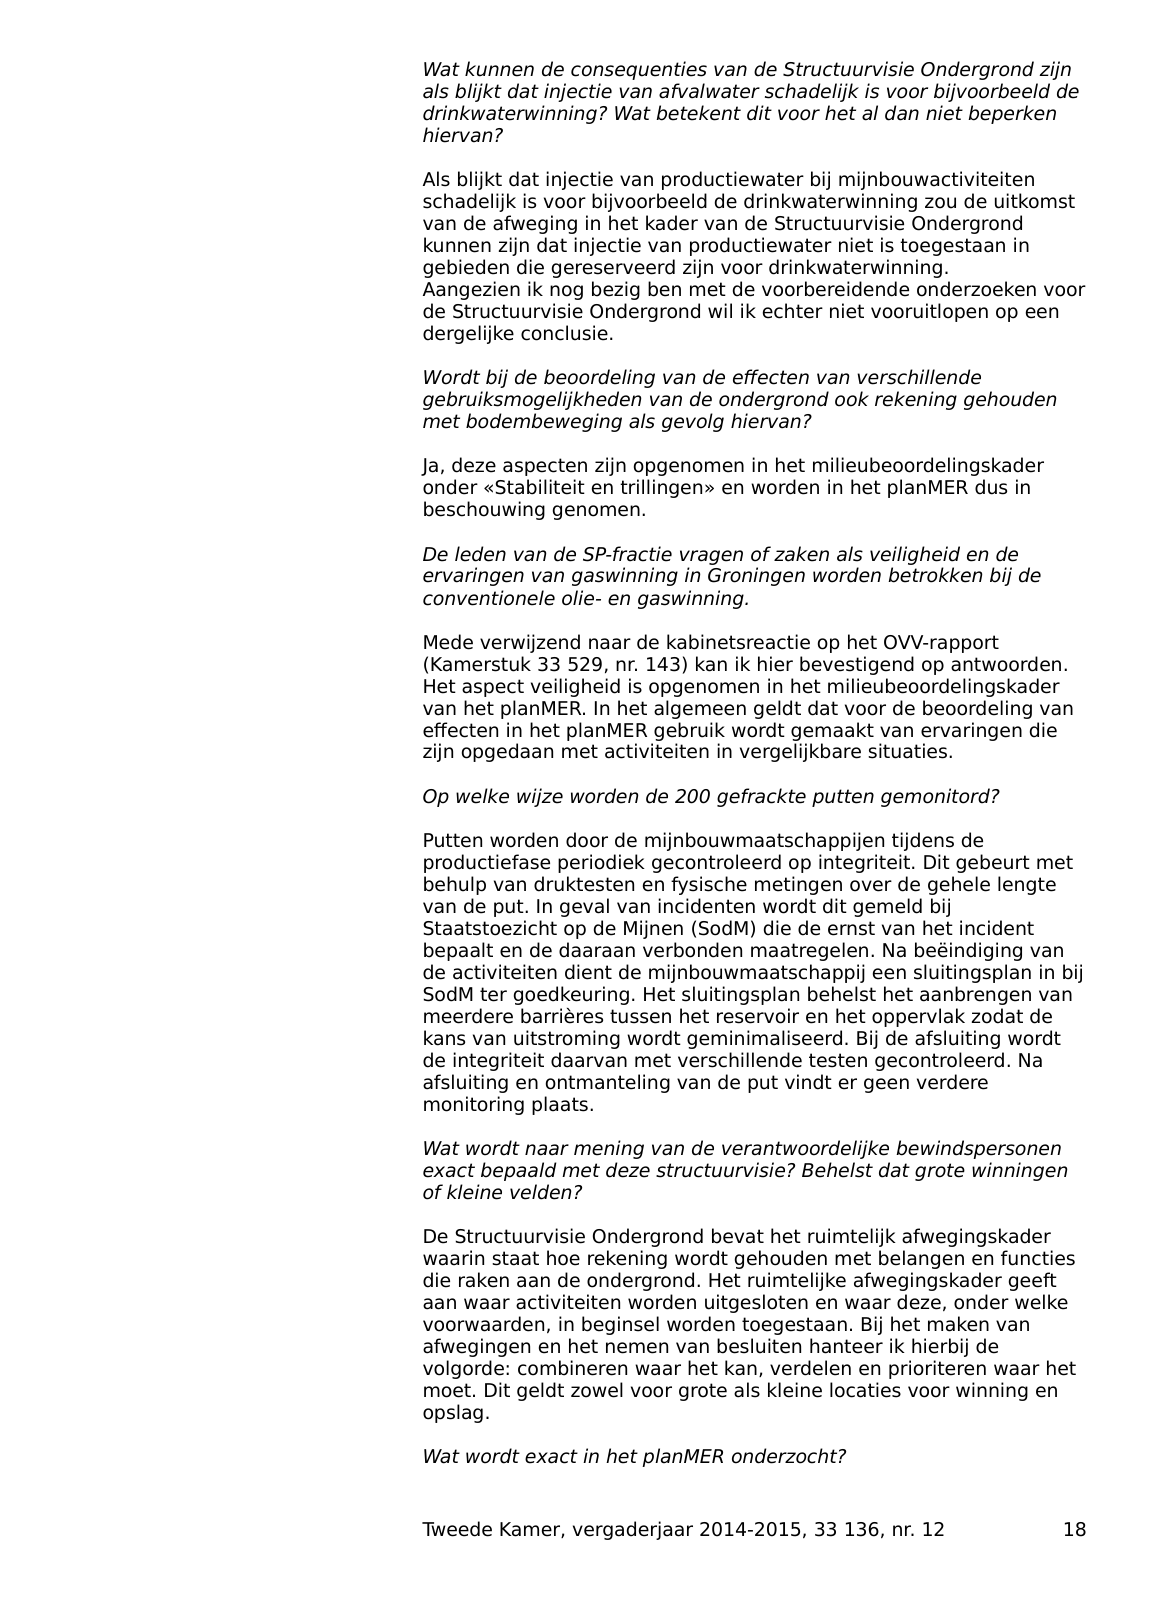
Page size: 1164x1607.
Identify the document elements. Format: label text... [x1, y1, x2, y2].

text Wat wordt naar mening van de verantwoordelijke bewindspersonen exact bepaald met deze structuurvisie? Behelst dat grote winningen of kleine velden? [422, 1138, 1087, 1204]
text Aangezien ik nog bezig ben met de voorbereidende onderzoeken voor de Structuurvisie Ondergrond wil ik echter niet vooruitlopen op een dergelijke conclusie. [422, 279, 1087, 345]
text De leden van de SP-fractie vragen of zaken als veiligheid en de ervaringen van gaswinning in Groningen worden betrokken bij de conventionele olie- en gaswinning. [422, 543, 1087, 609]
text Ja, deze aspecten zijn opgenomen in het milieubeoordelingskader onder «Stabiliteit en trillingen» en worden in het planMER dus in beschouwing genomen. [422, 455, 1087, 521]
text Wat wordt exact in het planMER onderzocht? [422, 1446, 1087, 1468]
text Op welke wijze worden de 200 gefrackte putten gemonitord? [422, 786, 1087, 808]
text Wat kunnen de consequenties van de Structuurvisie Ondergrond zijn als blijkt dat injectie van afvalwater schadelijk is voor bijvoorbeeld de drinkwaterwinning? Wat betekent dit voor het al dan niet beperken hiervan? [422, 59, 1087, 147]
text Als blijkt dat injectie van productiewater bij mijnbouwactiviteiten schadelijk is voor bijvoorbeeld de drinkwaterwinning zou de uitkomst van de afweging in het kader van de Structuurvisie Ondergrond kunnen zijn dat injectie van productiewater niet is toegestaan in gebieden die gereserveerd zijn voor drinkwaterwinning. [422, 169, 1087, 279]
text De Structuurvisie Ondergrond bevat het ruimtelijk afwegingskader waarin staat hoe rekening wordt gehouden met belangen en functies die raken aan de ondergrond. Het ruimtelijke afwegingskader geeft aan waar activiteiten worden uitgesloten en waar deze, onder welke voorwaarden, in beginsel worden toegestaan. Bij het maken van afwegingen en het nemen van besluiten hanteer ik hierbij de volgorde: combineren waar het kan, verdelen en prioriteren waar het moet. Dit geldt zowel voor grote als kleine locaties voor winning en opslag. [422, 1226, 1087, 1424]
text Wordt bij de beoordeling van de effecten van verschillende gebruiksmogelijkheden van de ondergrond ook rekening gehouden met bodembeweging als gevolg hiervan? [422, 367, 1087, 433]
text Putten worden door de mijnbouwmaatschappijen tijdens de productiefase periodiek gecontroleerd op integriteit. Dit gebeurt met behulp van druktesten en fysische metingen over de gehele lengte van de put. In geval van incidenten wordt dit gemeld bij Staatstoezicht op de Mijnen (SodM) die de ernst van het incident bepaalt en de daaraan verbonden maatregelen. Na beëindiging van de activiteiten dient de mijnbouwmaatschappij een sluitingsplan in bij SodM ter goedkeuring. Het sluitingsplan behelst het aanbrengen van meerdere barrières tussen het reservoir en het oppervlak zodat de kans van uitstroming wordt geminimaliseerd. Bij de afsluiting wordt de integriteit daarvan met verschillende testen gecontroleerd. Na afsluiting en ontmanteling van de put vindt er geen verdere monitoring plaats. [422, 830, 1087, 1116]
text Mede verwijzend naar de kabinetsreactie op het OVV-rapport (Kamerstuk 33 529, nr. 143) kan ik hier bevestigend op antwoorden. Het aspect veiligheid is opgenomen in het milieubeoordelingskader van het planMER. In het algemeen geldt dat voor de beoordeling van effecten in het planMER gebruik wordt gemaakt van ervaringen die zijn opgedaan met activiteiten in vergelijkbare situaties. [422, 632, 1087, 763]
